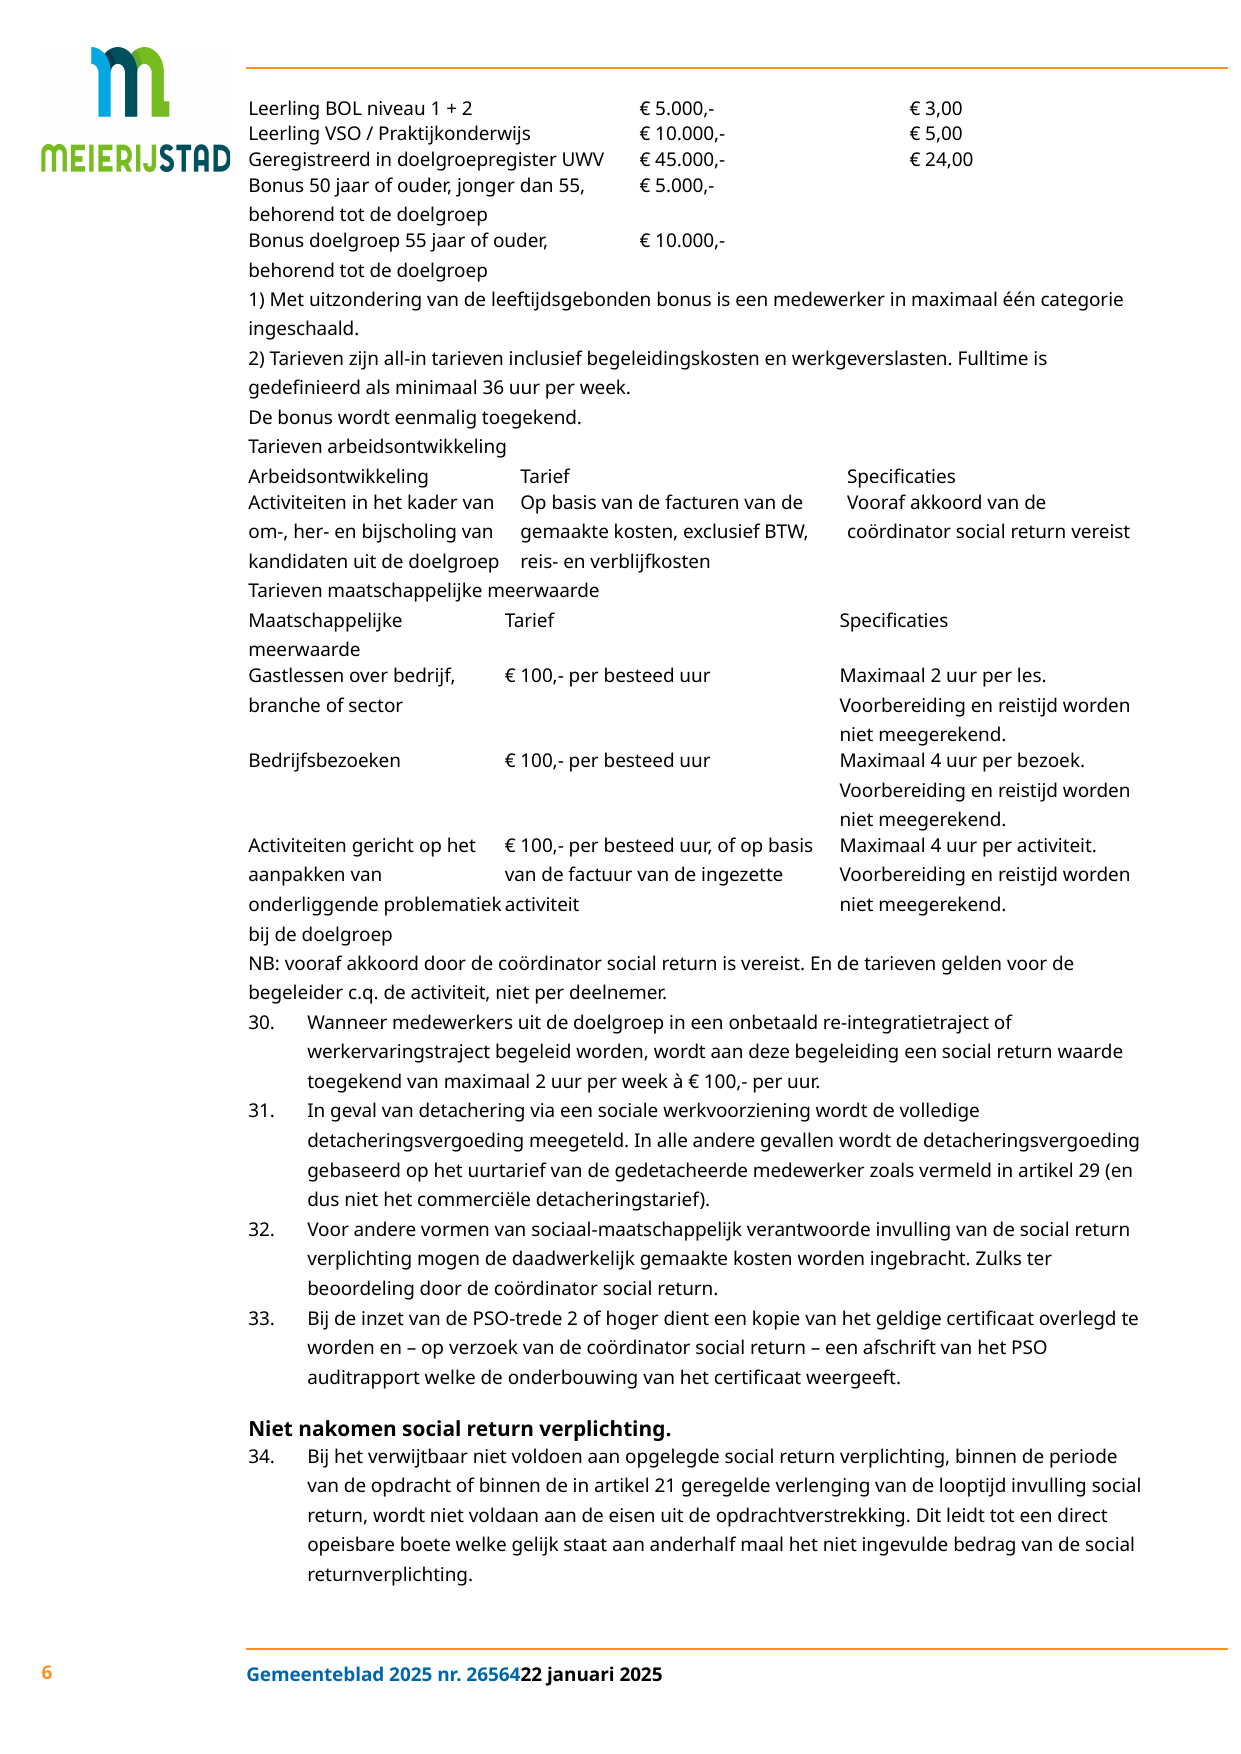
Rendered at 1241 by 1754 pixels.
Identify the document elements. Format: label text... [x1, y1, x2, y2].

table_cell Bonus doelgroep 55 jaar of ouder, behorend tot de doelgroep [248, 227, 639, 283]
table_cell Activiteiten gericht op het aanpakken van onderliggende problematiek bij de doelgroep [248, 832, 504, 947]
table_cell € 45.000,- [639, 146, 909, 172]
table_header Specificaties [847, 464, 1152, 489]
table_cell Vooraf akkoord van de coördinator social return vereist [847, 489, 1152, 574]
text 2) Tarieven zijn all-in tarieven inclusief begeleidingskosten en werkgeverslasten. Fulltime is gedefinieerd als minimaal 36 uur per week. [248, 345, 1152, 400]
table_cell Bonus 50 jaar of ouder, jonger dan 55, behorend tot de doelgroep [248, 172, 639, 227]
table_cell € 100,- per besteed uur [505, 747, 839, 832]
table_cell Leerling VSO / Praktijkonderwijs [248, 121, 639, 146]
table_cell € 100,- per besteed uur, of op basis van de factuur van de ingezette activiteit [505, 832, 839, 947]
text Tarieven maatschappelijke meerwaarde [248, 577, 1152, 603]
table_cell € 10.000,- [639, 121, 909, 146]
table_cell € 100,- per besteed uur [505, 662, 839, 747]
list Bij het verwijtbaar niet voldoen aan opgelegde social return verplichting, binnen de periode van de opdracht of binnen de in artikel 21 geregelde verlenging van de looptijd invulling social return, wordt niet voldaan aan de eisen uit de opdrachtverstrekking. Dit leidt tot een direct opeisbare boete welke gelijk staat aan anderhalf maal het niet ingevulde bedrag van de social returnverplichting. [248, 1443, 1152, 1587]
list In geval van detachering via een sociale werkvoorziening wordt de volledige detacheringsvergoeding meegeteld. In alle andere gevallen wordt de detacheringsvergoeding gebaseerd op het uurtarief van de gedetacheerde medewerker zoals vermeld in artikel 29 (en dus niet het commerciële detacheringstarief). [248, 1098, 1152, 1212]
table_cell € 5.000,- [639, 172, 909, 227]
text NB: vooraf akkoord door de coördinator social return is vereist. En de tarieven gelden voor de begeleider c.q. de activiteit, niet per deelnemer. [248, 950, 1152, 1005]
table_header Tarief [520, 464, 847, 489]
picture [41, 47, 231, 172]
table_cell [909, 227, 1152, 283]
table_cell Activiteiten in het kader van om-, her- en bijscholing van kandidaten uit de doelgroep [248, 489, 520, 574]
table_cell € 5.000,- [639, 95, 909, 121]
table_header Maatschappelijke meerwaarde [248, 607, 504, 662]
list Bij de inzet van de PSO-trede 2 of hoger dient een kopie van het geldige certificaat overlegd te worden en – op verzoek van de coördinator social return – een afschrift van het PSO auditrapport welke de onderbouwing van het certificaat weergeeft. [248, 1305, 1152, 1390]
table_cell € 24,00 [909, 146, 1152, 172]
table_cell € 5,00 [909, 121, 1152, 146]
table_cell € 3,00 [909, 95, 1152, 121]
table_cell Maximaal 4 uur per bezoek. Voorbereiding en reistijd worden niet meegerekend. [839, 747, 1152, 832]
table_cell Leerling BOL niveau 1 + 2 [248, 95, 639, 121]
table_cell € 10.000,- [639, 227, 909, 283]
list Voor andere vormen van sociaal-maatschappelijk verantwoorde invulling van de social return verplichting mogen de daadwerkelijk gemaakte kosten worden ingebracht. Zulks ter beoordeling door de coördinator social return. [248, 1216, 1152, 1301]
table_header Tarief [505, 607, 839, 662]
table_cell Geregistreerd in doelgroepregister UWV [248, 146, 639, 172]
table_cell Maximaal 2 uur per les. Voorbereiding en reistijd worden niet meegerekend. [839, 662, 1152, 747]
text De bonus wordt eenmalig toegekend. [248, 404, 1152, 430]
text 1) Met uitzondering van de leeftijdsgebonden bonus is een medewerker in maximaal één categorie ingeschaald. [248, 286, 1152, 341]
table_cell Op basis van de facturen van de gemaakte kosten, exclusief BTW, reis- en verblijfkosten [520, 489, 847, 574]
list Wanneer medewerkers uit de doelgroep in een onbetaald re-integratietraject of werkervaringstraject begeleid worden, wordt aan deze begeleiding een social return waarde toegekend van maximaal 2 uur per week à € 100,- per uur. [248, 1009, 1152, 1094]
table_cell [909, 172, 1152, 227]
table_cell Bedrijfsbezoeken [248, 747, 504, 832]
text Tarieven arbeidsontwikkeling [248, 434, 1152, 459]
table_cell Maximaal 4 uur per activiteit. Voorbereiding en reistijd worden niet meegerekend. [839, 832, 1152, 947]
table_header Specificaties [839, 607, 1152, 662]
table_cell Gastlessen over bedrijf, branche of sector [248, 662, 504, 747]
text Niet nakomen social return verplichting. [248, 1414, 1152, 1443]
table_header Arbeidsontwikkeling [248, 464, 520, 489]
